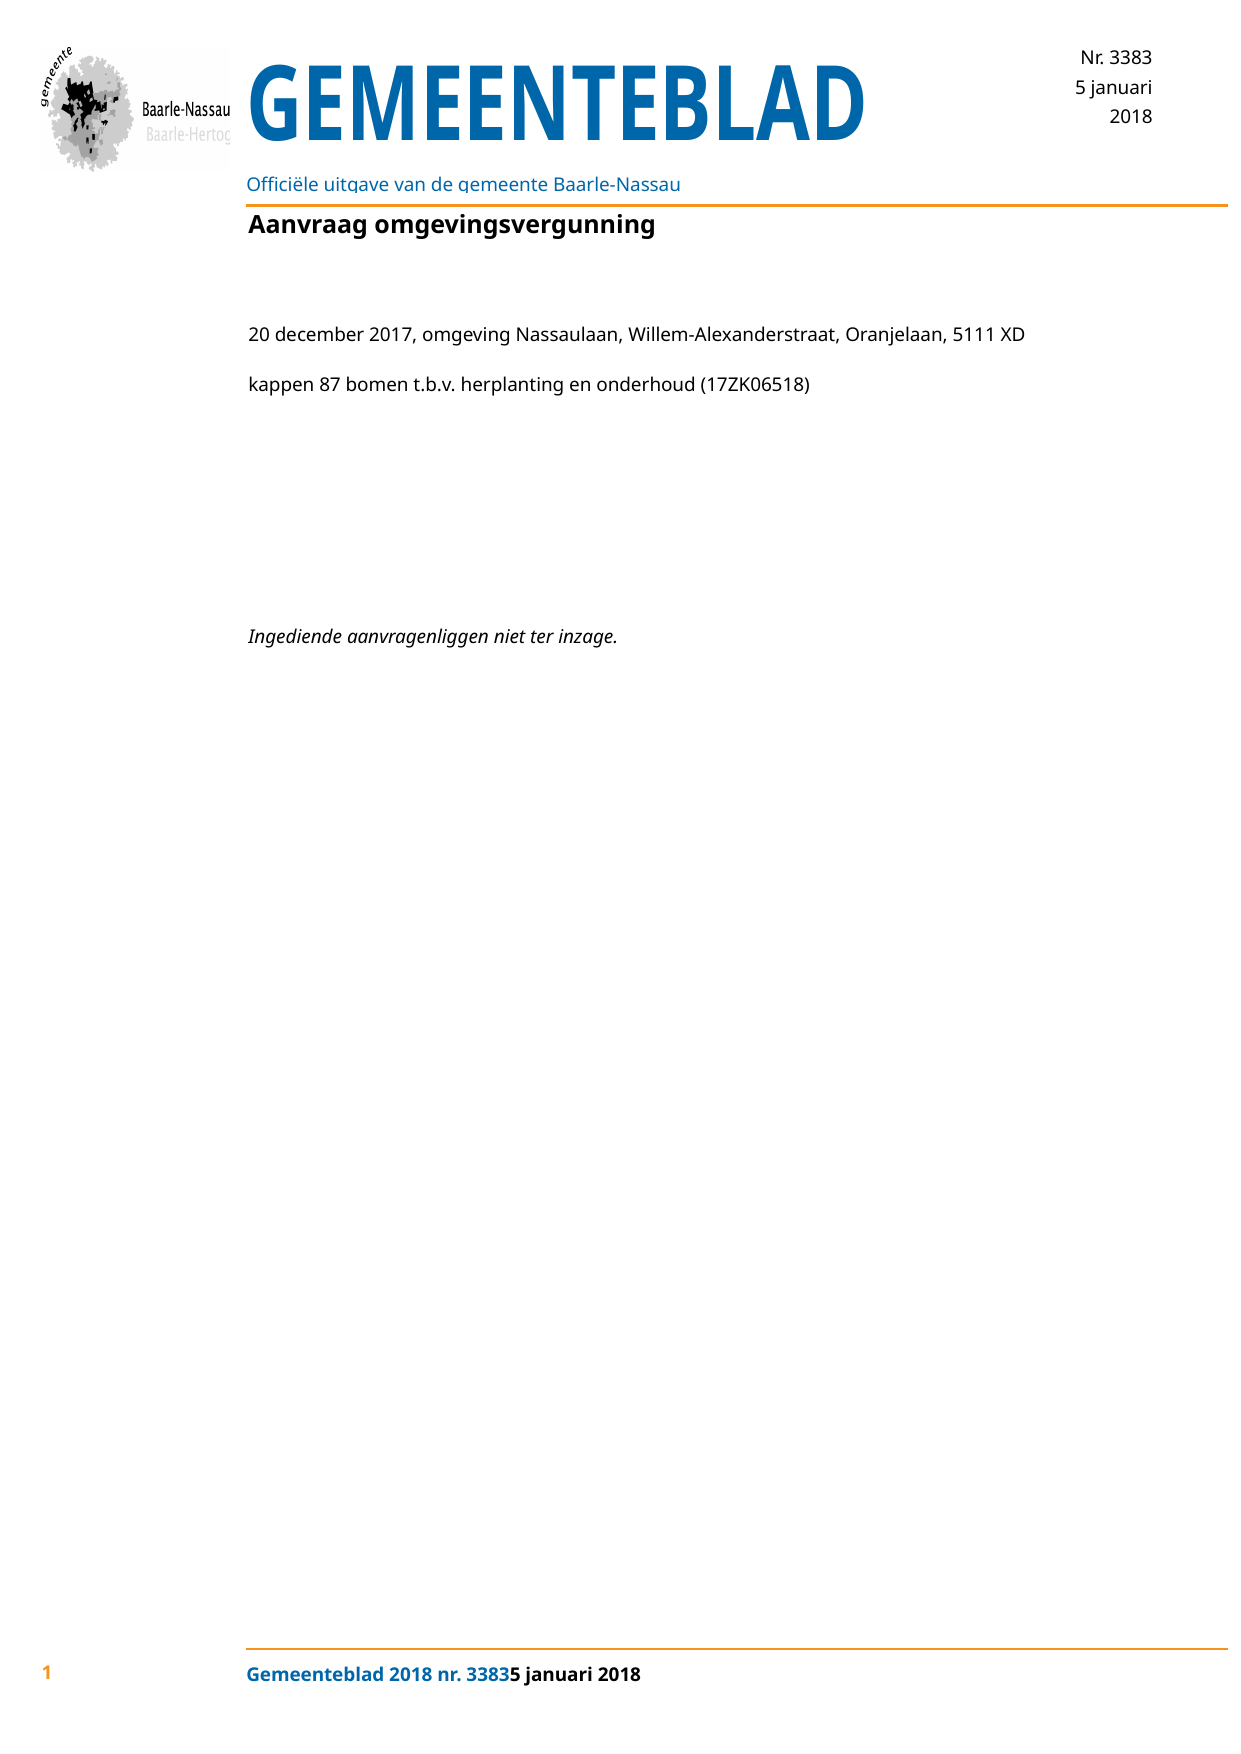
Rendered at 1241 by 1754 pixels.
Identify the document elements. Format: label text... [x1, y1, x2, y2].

text 20 december 2017, omgeving Nassaulaan, Willem-Alexanderstraat, Oranjelaan, 5111 XD [248, 321, 1152, 346]
picture [41, 47, 231, 172]
text Aanvraag omgevingsvergunning [248, 207, 1152, 241]
text kappen 87 bomen t.b.v. herplanting en onderhoud (17ZK06518) [248, 371, 1152, 397]
text Ingediende aanvragenliggen niet ter inzage. [248, 623, 1152, 649]
